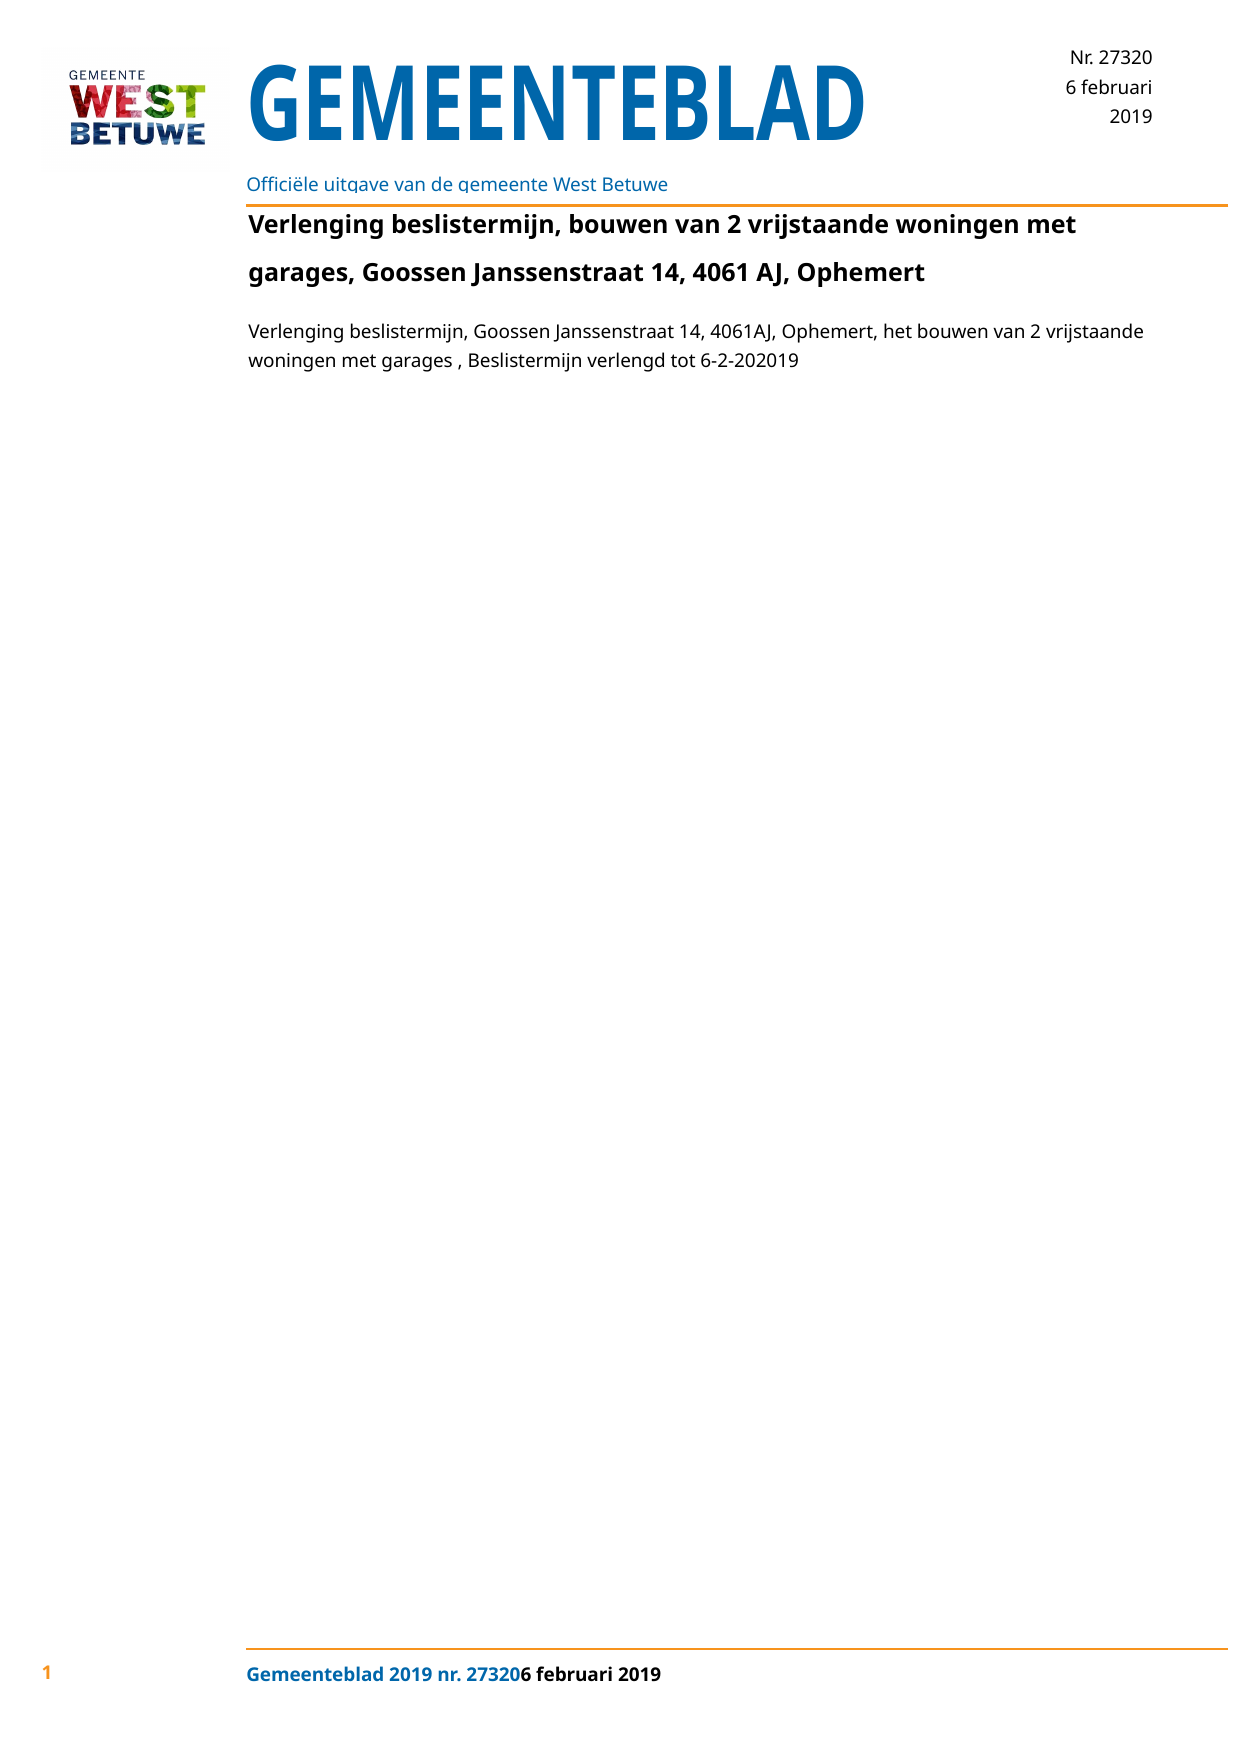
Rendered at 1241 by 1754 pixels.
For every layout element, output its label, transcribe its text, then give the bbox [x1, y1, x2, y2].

text Verlenging beslistermijn, Goossen Janssenstraat 14, 4061AJ, Ophemert, het bouwen van 2 vrijstaande woningen met garages , Beslistermijn verlengd tot 6-2-202019 [248, 318, 1152, 373]
text Verlenging beslistermijn, bouwen van 2 vrijstaande woningen met garages, Goossen Janssenstraat 14, 4061 AJ, Ophemert [248, 207, 1152, 288]
picture [41, 47, 231, 172]
